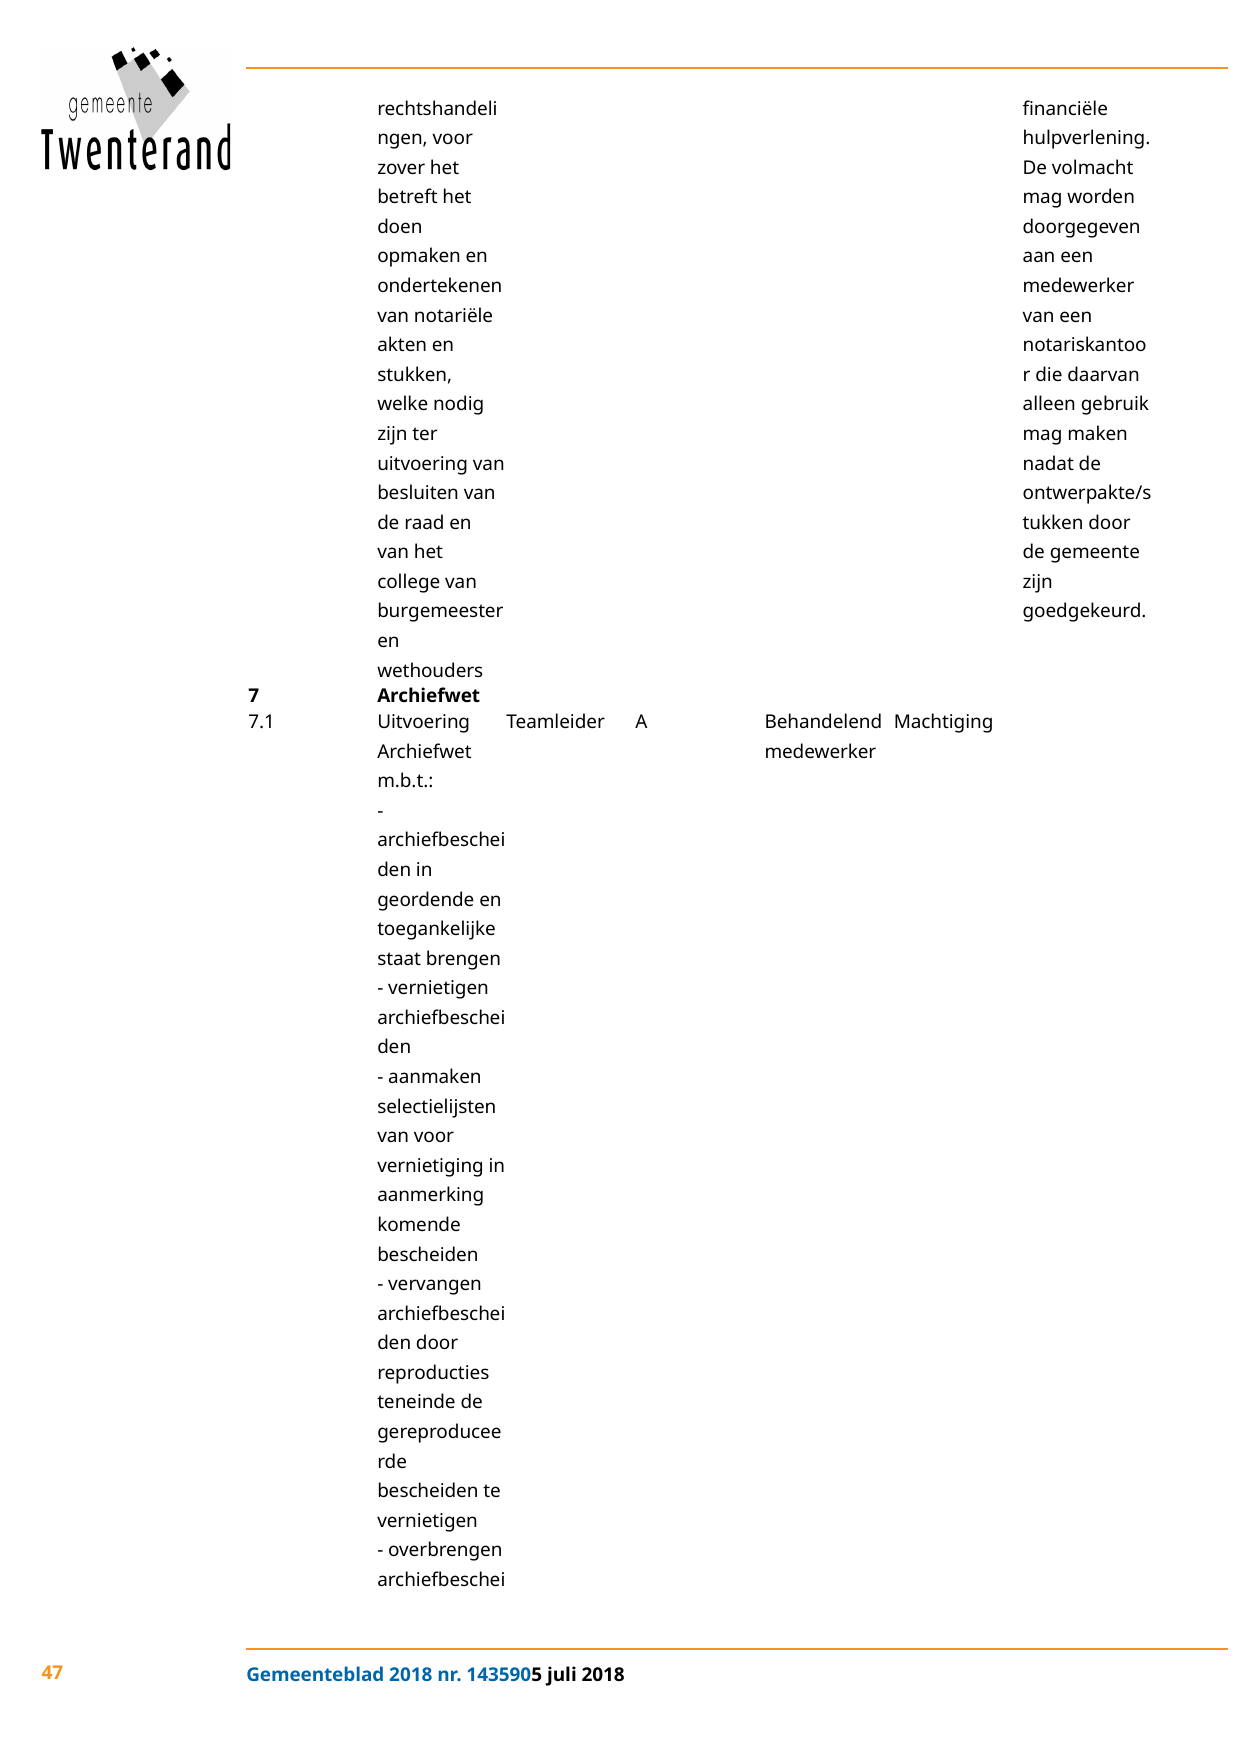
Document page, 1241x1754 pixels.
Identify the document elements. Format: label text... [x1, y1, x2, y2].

table_cell financiële hulpverlening. De volmacht mag worden doorgegeven aan een medewerker van een notariskantoor die daarvan alleen gebruik mag maken nadat de ontwerpakte/stukken door de gemeente zijn goedgekeurd. [1023, 95, 1152, 683]
table_cell Archiefwet [377, 683, 506, 708]
table_cell [506, 683, 635, 708]
table_cell Machtiging [894, 708, 1022, 1592]
table_cell Behandelend medewerker [764, 708, 893, 1592]
table_cell [1023, 683, 1152, 708]
table_cell 7.1 [248, 708, 377, 1592]
table_cell rechtshandelingen, voor zover het betreft het doen opmaken en ondertekenen van notariële akten en stukken, welke nodig zijn ter uitvoering van besluiten van de raad en van het college van burgemeester en wethouders [377, 95, 506, 683]
table_cell [894, 683, 1022, 708]
table_cell [1023, 708, 1152, 1592]
table_cell [248, 95, 377, 683]
table_cell [635, 683, 764, 708]
table_cell [894, 95, 1022, 683]
table_cell 7 [248, 683, 377, 708]
table_cell A [635, 708, 764, 1592]
table_cell [635, 95, 764, 683]
table_cell [506, 95, 635, 683]
picture [41, 47, 231, 172]
table_cell Teamleider [506, 708, 635, 1592]
table_cell [764, 95, 893, 683]
table_cell Uitvoering Archiefwet m.b.t.: - archiefbescheiden in geordende en toegankelijke staat brengen - vernietigen archiefbescheiden - aanmaken selectielijsten van voor vernietiging in aanmerking komende bescheiden - vervangen archiefbescheiden door reproducties teneinde de gereproduceerde bescheiden te vernietigen - overbrengen archiefbeschei [377, 708, 506, 1592]
table_cell [764, 683, 893, 708]
